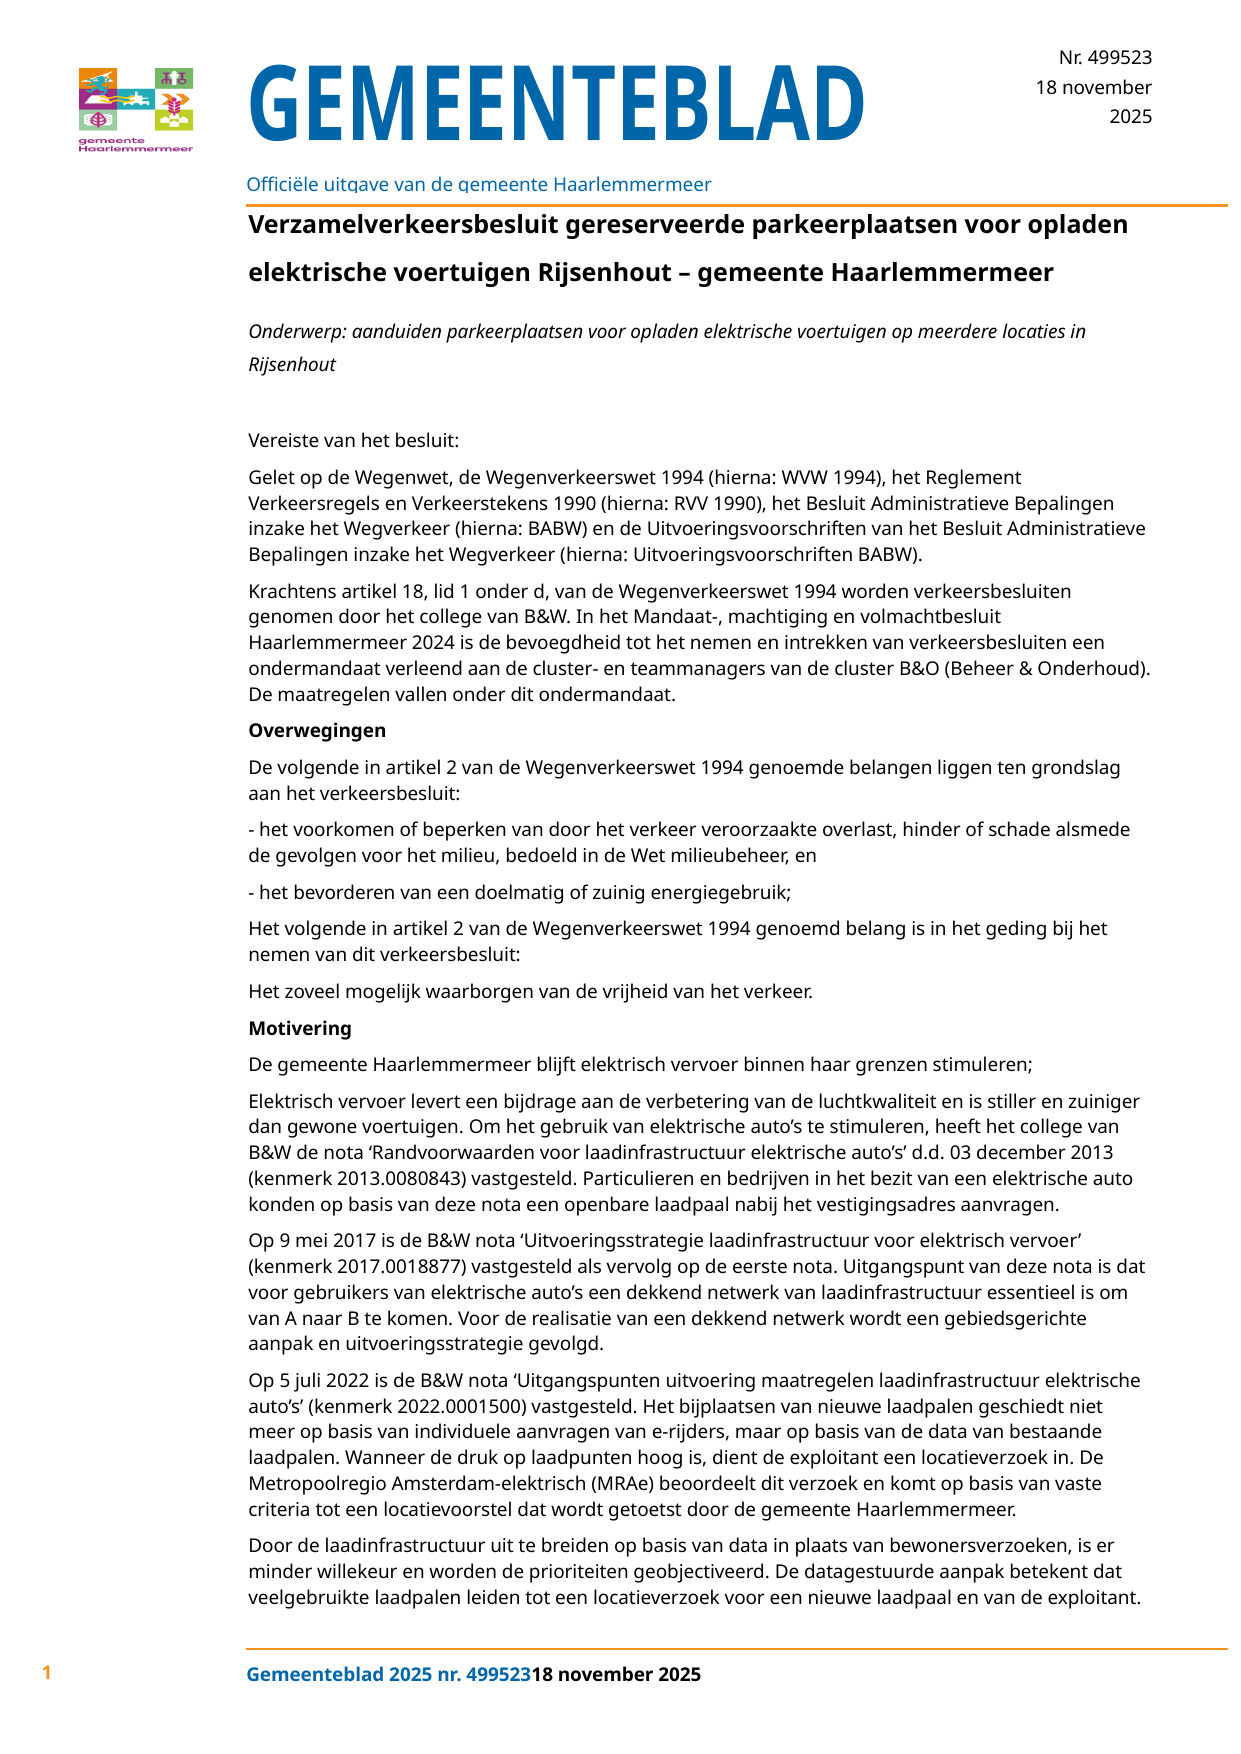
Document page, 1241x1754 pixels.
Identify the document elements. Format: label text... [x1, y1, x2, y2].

text Motivering [248, 1015, 1152, 1040]
text Het zoveel mogelijk waarborgen van de vrijheid van het verkeer. [248, 978, 1152, 1004]
text Gelet op de Wegenwet, de Wegenverkeerswet 1994 (hierna: WVW 1994), het Reglement Verkeersregels en Verkeerstekens 1990 (hierna: RVV 1990), het Besluit Administratieve Bepalingen inzake het Wegverkeer (hierna: BABW) en de Uitvoeringsvoorschriften van het Besluit Administratieve Bepalingen inzake het Wegverkeer (hierna: Uitvoeringsvoorschriften BABW). [248, 464, 1152, 567]
text Onderwerp: aanduiden parkeerplaatsen voor opladen elektrische voertuigen op meerdere locaties in Rijsenhout [248, 318, 1152, 377]
text Overwegingen [248, 717, 1152, 743]
picture [41, 47, 231, 172]
text Vereiste van het besluit: [248, 427, 1152, 453]
text De volgende in artikel 2 van de Wegenverkeerswet 1994 genoemde belangen liggen ten grondslag aan het verkeersbesluit: [248, 754, 1152, 806]
text Elektrisch vervoer levert een bijdrage aan de verbetering van de luchtkwaliteit en is stiller en zuiniger dan gewone voertuigen. Om het gebruik van elektrische auto’s te stimuleren, heeft het college van B&W de nota ‘Randvoorwaarden voor laadinfrastructuur elektrische auto’s’ d.d. 03 december 2013 (kenmerk 2013.0080843) vastgesteld. Particulieren en bedrijven in het bezit van een elektrische auto konden op basis van deze nota een openbare laadpaal nabij het vestigingsadres aanvragen. [248, 1088, 1152, 1217]
text Verzamelverkeersbesluit gereserveerde parkeerplaatsen voor opladen elektrische voertuigen Rijsenhout – gemeente Haarlemmermeer [248, 207, 1152, 288]
text Door de laadinfrastructuur uit te breiden op basis van data in plaats van bewonersverzoeken, is er minder willekeur en worden de prioriteiten geobjectiveerd. De datagestuurde aanpak betekent dat veelgebruikte laadpalen leiden tot een locatieverzoek voor een nieuwe laadpaal en van de exploitant. [248, 1532, 1152, 1610]
text - het bevorderen van een doelmatig of zuinig energiegebruik; [248, 879, 1152, 905]
text Krachtens artikel 18, lid 1 onder d, van de Wegenverkeerswet 1994 worden verkeersbesluiten genomen door het college van B&W. In het Mandaat-, machtiging en volmachtbesluit Haarlemmermeer 2024 is de bevoegdheid tot het nemen en intrekken van verkeersbesluiten een ondermandaat verleend aan de cluster- en teammanagers van de cluster B&O (Beheer & Onderhoud). De maatregelen vallen onder dit ondermandaat. [248, 578, 1152, 707]
text Op 5 juli 2022 is de B&W nota ‘Uitgangspunten uitvoering maatregelen laadinfrastructuur elektrische auto’s’ (kenmerk 2022.0001500) vastgesteld. Het bijplaatsen van nieuwe laadpalen geschiedt niet meer op basis van individuele aanvragen van e-rijders, maar op basis van de data van bestaande laadpalen. Wanneer de druk op laadpunten hoog is, dient de exploitant een locatieverzoek in. De Metropoolregio Amsterdam-elektrisch (MRAe) beoordeelt dit verzoek en komt op basis van vaste criteria tot een locatievoorstel dat wordt getoetst door de gemeente Haarlemmermeer. [248, 1367, 1152, 1522]
text - het voorkomen of beperken van door het verkeer veroorzaakte overlast, hinder of schade alsmede de gevolgen voor het milieu, bedoeld in de Wet milieubeheer, en [248, 817, 1152, 868]
text De gemeente Haarlemmermeer blijft elektrisch vervoer binnen haar grenzen stimuleren; [248, 1051, 1152, 1077]
text Op 9 mei 2017 is de B&W nota ‘Uitvoeringsstrategie laadinfrastructuur voor elektrisch vervoer’ (kenmerk 2017.0018877) vastgesteld als vervolg op de eerste nota. Uitgangspunt van deze nota is dat voor gebruikers van elektrische auto’s een dekkend netwerk van laadinfrastructuur essentieel is om van A naar B te komen. Voor de realisatie van een dekkend netwerk wordt een gebiedsgerichte aanpak en uitvoeringsstrategie gevolgd. [248, 1228, 1152, 1356]
text Het volgende in artikel 2 van de Wegenverkeerswet 1994 genoemd belang is in het geding bij het nemen van dit verkeersbesluit: [248, 916, 1152, 967]
